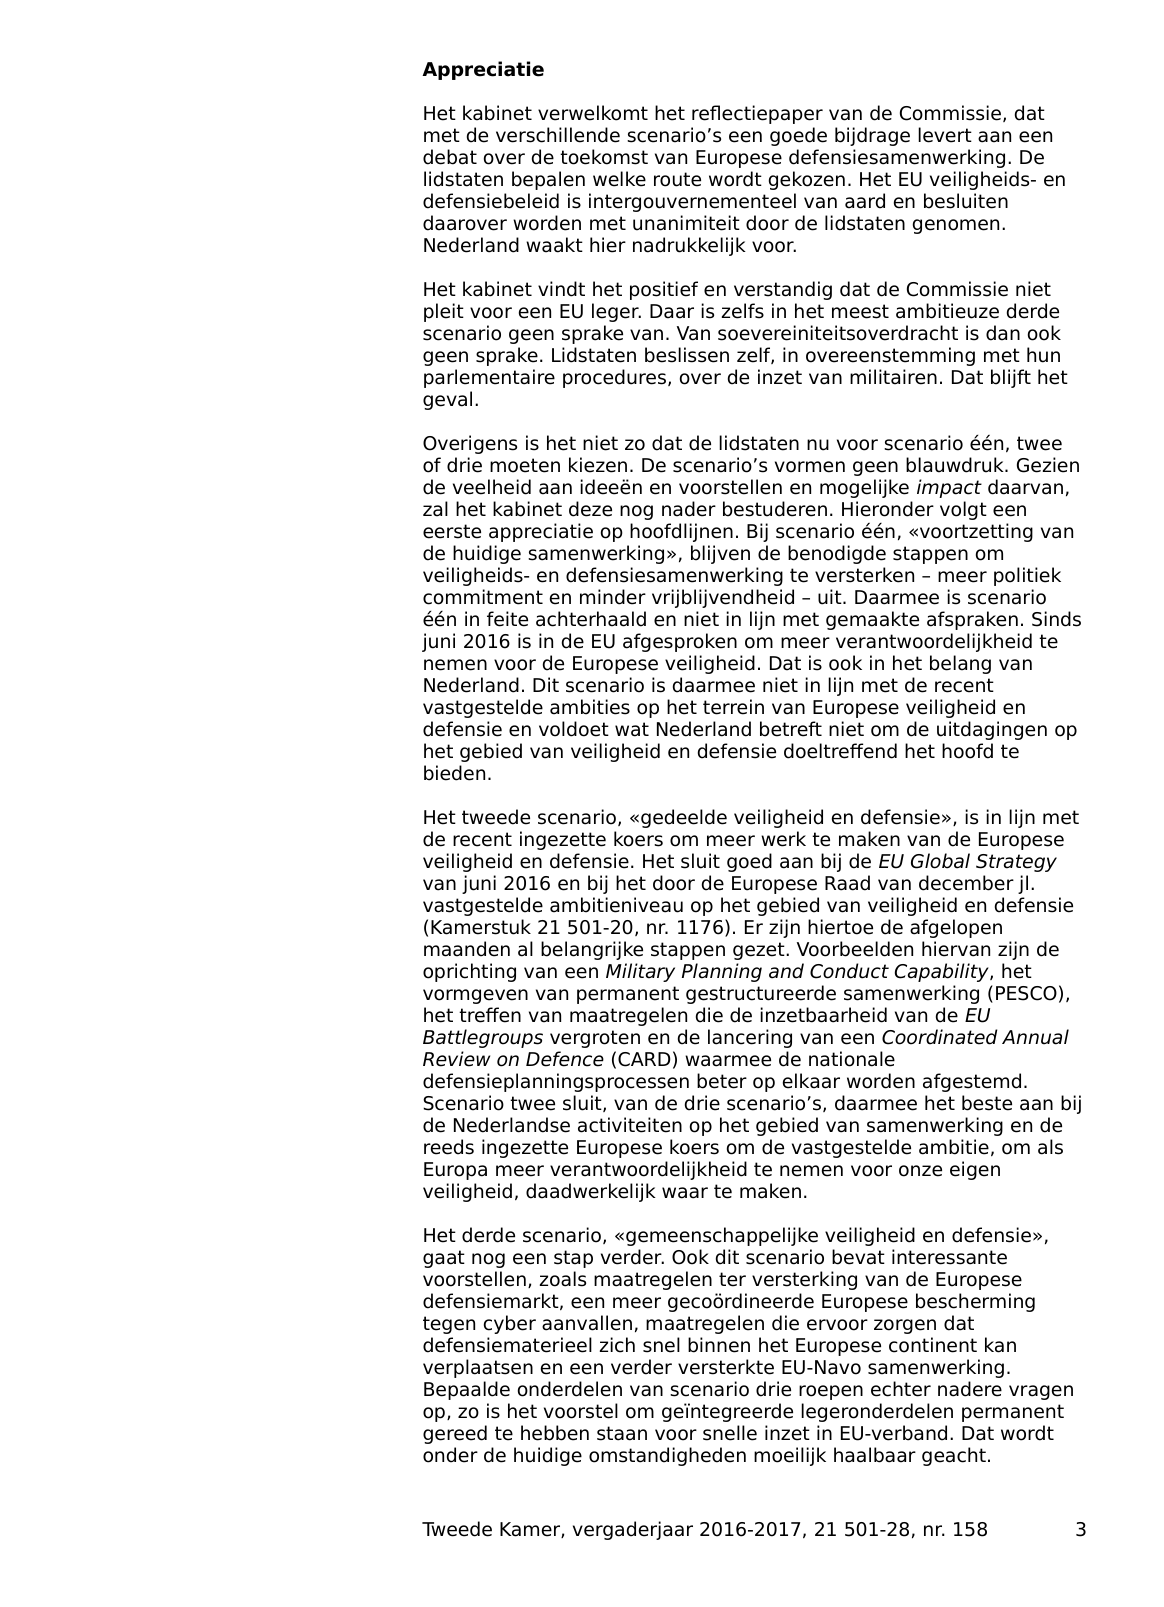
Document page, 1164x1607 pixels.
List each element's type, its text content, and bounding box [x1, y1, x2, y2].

text Het tweede scenario, «gedeelde veiligheid en defensie», is in lijn met de recent ingezette koers om meer werk te maken van de Europese veiligheid en defensie. Het sluit goed aan bij de EU Global Strategy van juni 2016 en bij het door de Europese Raad van december jl. vastgestelde ambitieniveau op het gebied van veiligheid en defensie (Kamerstuk 21 501-20, nr. 1176). Er zijn hiertoe de afgelopen maanden al belangrijke stappen gezet. Voorbeelden hiervan zijn de oprichting van een Military Planning and Conduct Capability, het vormgeven van permanent gestructureerde samenwerking (PESCO), het treffen van maatregelen die de inzetbaarheid van de EU Battlegroups vergroten en de lancering van een Coordinated Annual Review on Defence (CARD) waarmee de nationale defensieplanningsprocessen beter op elkaar worden afgestemd. Scenario twee sluit, van de drie scenario’s, daarmee het beste aan bij de Nederlandse activiteiten op het gebied van samenwerking en de reeds ingezette Europese koers om de vastgestelde ambitie, om als Europa meer verantwoordelijkheid te nemen voor onze eigen veiligheid, daadwerkelijk waar te maken. [422, 807, 1087, 1203]
subtitle Appreciatie [422, 59, 1087, 81]
text Het kabinet verwelkomt het reflectiepaper van de Commissie, dat met de verschillende scenario’s een goede bijdrage levert aan een debat over de toekomst van Europese defensiesamenwerking. De lidstaten bepalen welke route wordt gekozen. Het EU veiligheids- en defensiebeleid is intergouvernementeel van aard en besluiten daarover worden met unanimiteit door de lidstaten genomen. Nederland waakt hier nadrukkelijk voor. [422, 103, 1087, 257]
text Het kabinet vindt het positief en verstandig dat de Commissie niet pleit voor een EU leger. Daar is zelfs in het meest ambitieuze derde scenario geen sprake van. Van soevereiniteitsoverdracht is dan ook geen sprake. Lidstaten beslissen zelf, in overeenstemming met hun parlementaire procedures, over de inzet van militairen. Dat blijft het geval. [422, 279, 1087, 411]
text Het derde scenario, «gemeenschappelijke veiligheid en defensie», gaat nog een stap verder. Ook dit scenario bevat interessante voorstellen, zoals maatregelen ter versterking van de Europese defensiemarkt, een meer gecoördineerde Europese bescherming tegen cyber aanvallen, maatregelen die ervoor zorgen dat defensiematerieel zich snel binnen het Europese continent kan verplaatsen en een verder versterkte EU-Navo samenwerking. Bepaalde onderdelen van scenario drie roepen echter nadere vragen op, zo is het voorstel om geïntegreerde legeronderdelen permanent gereed te hebben staan voor snelle inzet in EU-verband. Dat wordt onder de huidige omstandigheden moeilijk haalbaar geacht. [422, 1225, 1087, 1467]
text Overigens is het niet zo dat de lidstaten nu voor scenario één, twee of drie moeten kiezen. De scenario’s vormen geen blauwdruk. Gezien de veelheid aan ideeën en voorstellen en mogelijke impact daarvan, zal het kabinet deze nog nader bestuderen. Hieronder volgt een eerste appreciatie op hoofdlijnen. Bij scenario één, «voortzetting van de huidige samenwerking», blijven de benodigde stappen om veiligheids- en defensiesamenwerking te versterken – meer politiek commitment en minder vrijblijvendheid – uit. Daarmee is scenario één in feite achterhaald en niet in lijn met gemaakte afspraken. Sinds juni 2016 is in de EU afgesproken om meer verantwoordelijkheid te nemen voor de Europese veiligheid. Dat is ook in het belang van Nederland. Dit scenario is daarmee niet in lijn met de recent vastgestelde ambities op het terrein van Europese veiligheid en defensie en voldoet wat Nederland betreft niet om de uitdagingen op het gebied van veiligheid en defensie doeltreffend het hoofd te bieden. [422, 433, 1087, 785]
